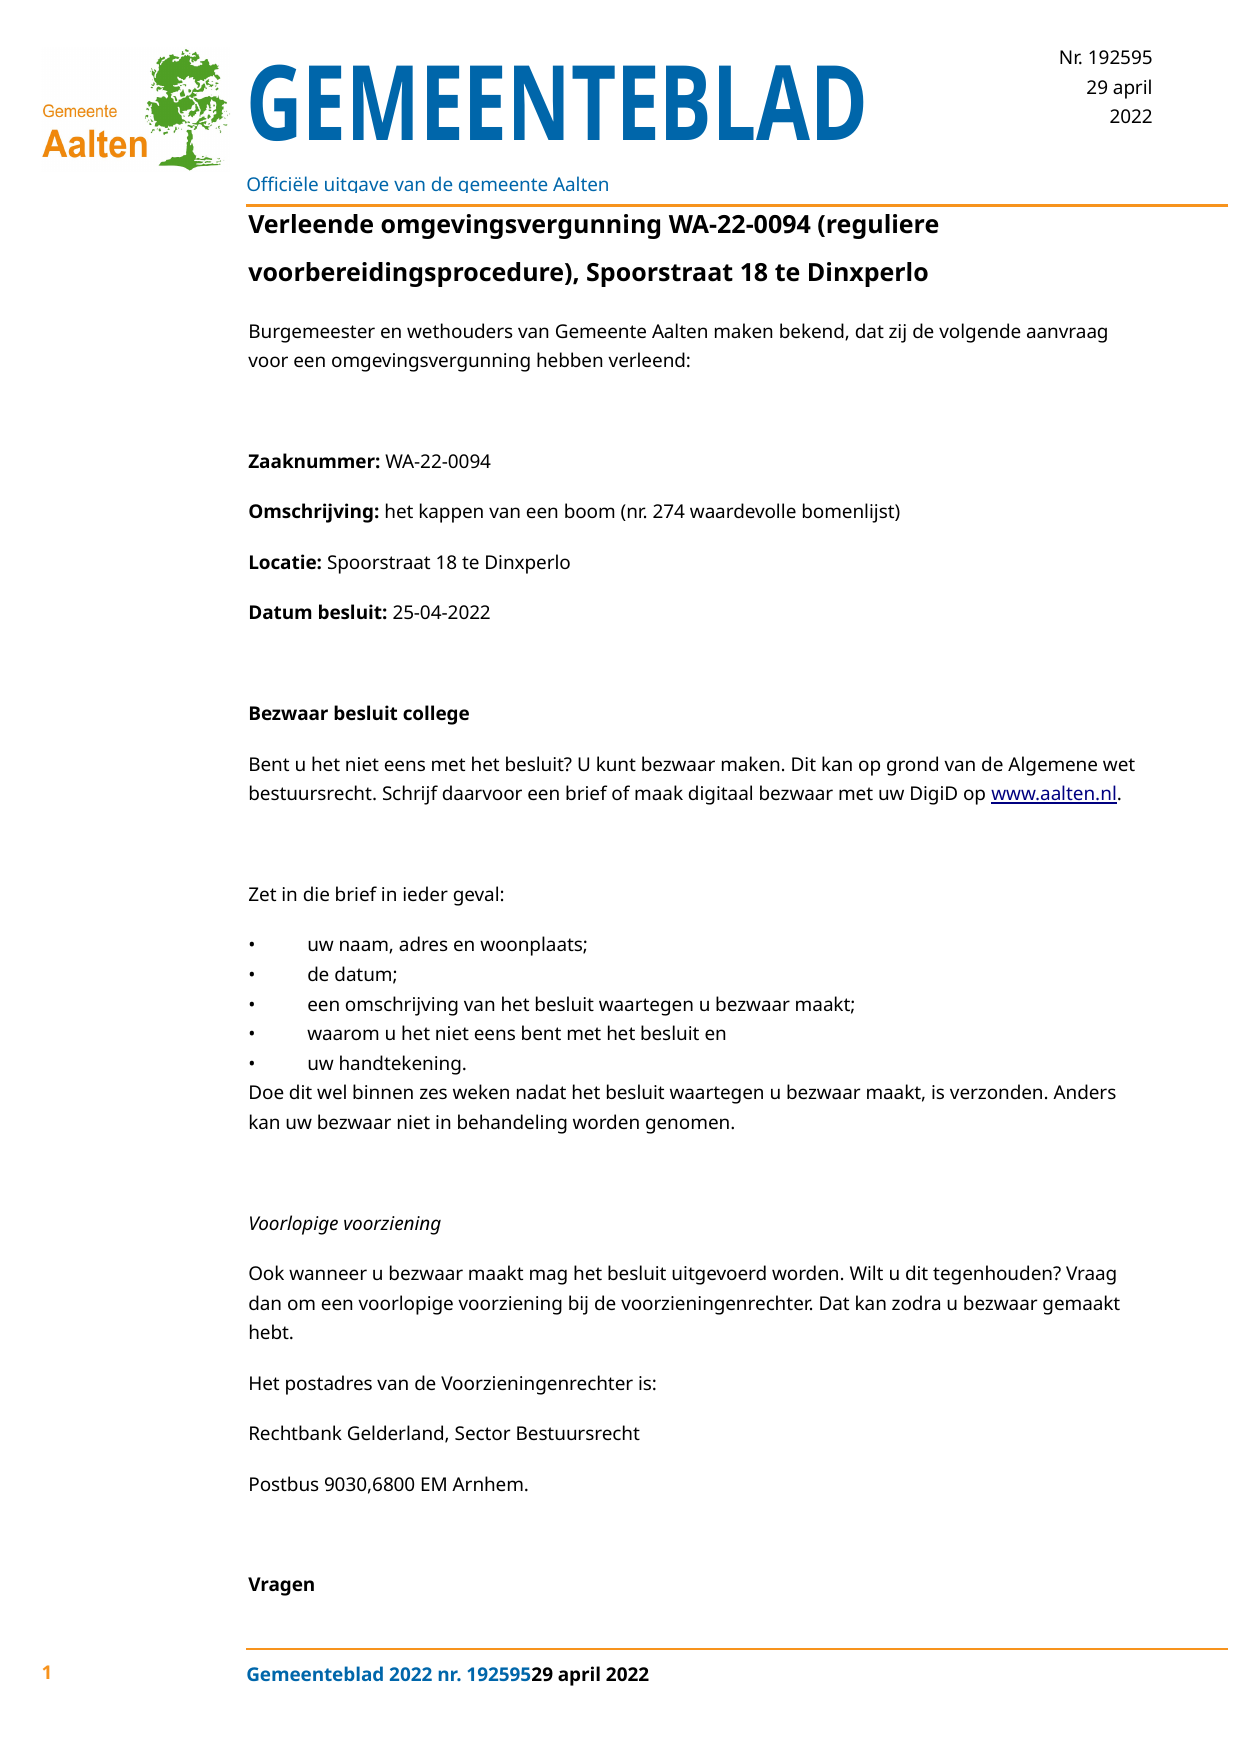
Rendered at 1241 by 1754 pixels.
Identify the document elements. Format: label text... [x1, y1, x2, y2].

text Ook wanneer u bezwaar maakt mag het besluit uitgevoerd worden. Wilt u dit tegenhouden? Vraag dan om een voorlopige voorziening bij de voorzieningenrechter. Dat kan zodra u bezwaar gemaakt hebt. [248, 1260, 1152, 1345]
text Bent u het niet eens met het besluit? U kunt bezwaar maken. Dit kan op grond van de Algemene wet bestuursrecht. Schrijf daarvoor een brief of maak digitaal bezwaar met uw DigiD op www.aalten.nl. [248, 751, 1152, 806]
text Voorlopige voorziening [248, 1210, 1152, 1236]
text Het postadres van de Voorzieningenrechter is: [248, 1370, 1152, 1396]
text Vragen [248, 1572, 1152, 1597]
list waarom u het niet eens bent met het besluit en [248, 1020, 1152, 1046]
text Doe dit wel binnen zes weken nadat het besluit waartegen u bezwaar maakt, is verzonden. Anders kan uw bezwaar niet in behandeling worden genomen. [248, 1079, 1152, 1135]
text Bezwaar besluit college [248, 700, 1152, 726]
list een omschrijving van het besluit waartegen u bezwaar maakt; [248, 991, 1152, 1017]
text Datum besluit: 25-04-2022 [248, 599, 1152, 625]
text Burgemeester en wethouders van Gemeente Aalten maken bekend, dat zij de volgende aanvraag voor een omgevingsvergunning hebben verleend: [248, 318, 1152, 373]
list de datum; [248, 961, 1152, 987]
text Verleende omgevingsvergunning WA-22-0094 (reguliere voorbereidingsprocedure), Spoorstraat 18 te Dinxperlo [248, 207, 1152, 288]
picture [41, 47, 231, 172]
text Locatie: Spoorstraat 18 te Dinxperlo [248, 549, 1152, 575]
list uw naam, adres en woonplaats; [248, 932, 1152, 957]
text Zet in die brief in ieder geval: [248, 881, 1152, 907]
text Zaaknummer: WA-22-0094 [248, 448, 1152, 474]
text Omschrijving: het kappen van een boom (nr. 274 waardevolle bomenlijst) [248, 499, 1152, 524]
text Rechtbank Gelderland, Sector Bestuursrecht [248, 1420, 1152, 1446]
text Postbus 9030,6800 EM Arnhem. [248, 1471, 1152, 1497]
list uw handtekening. [248, 1050, 1152, 1076]
